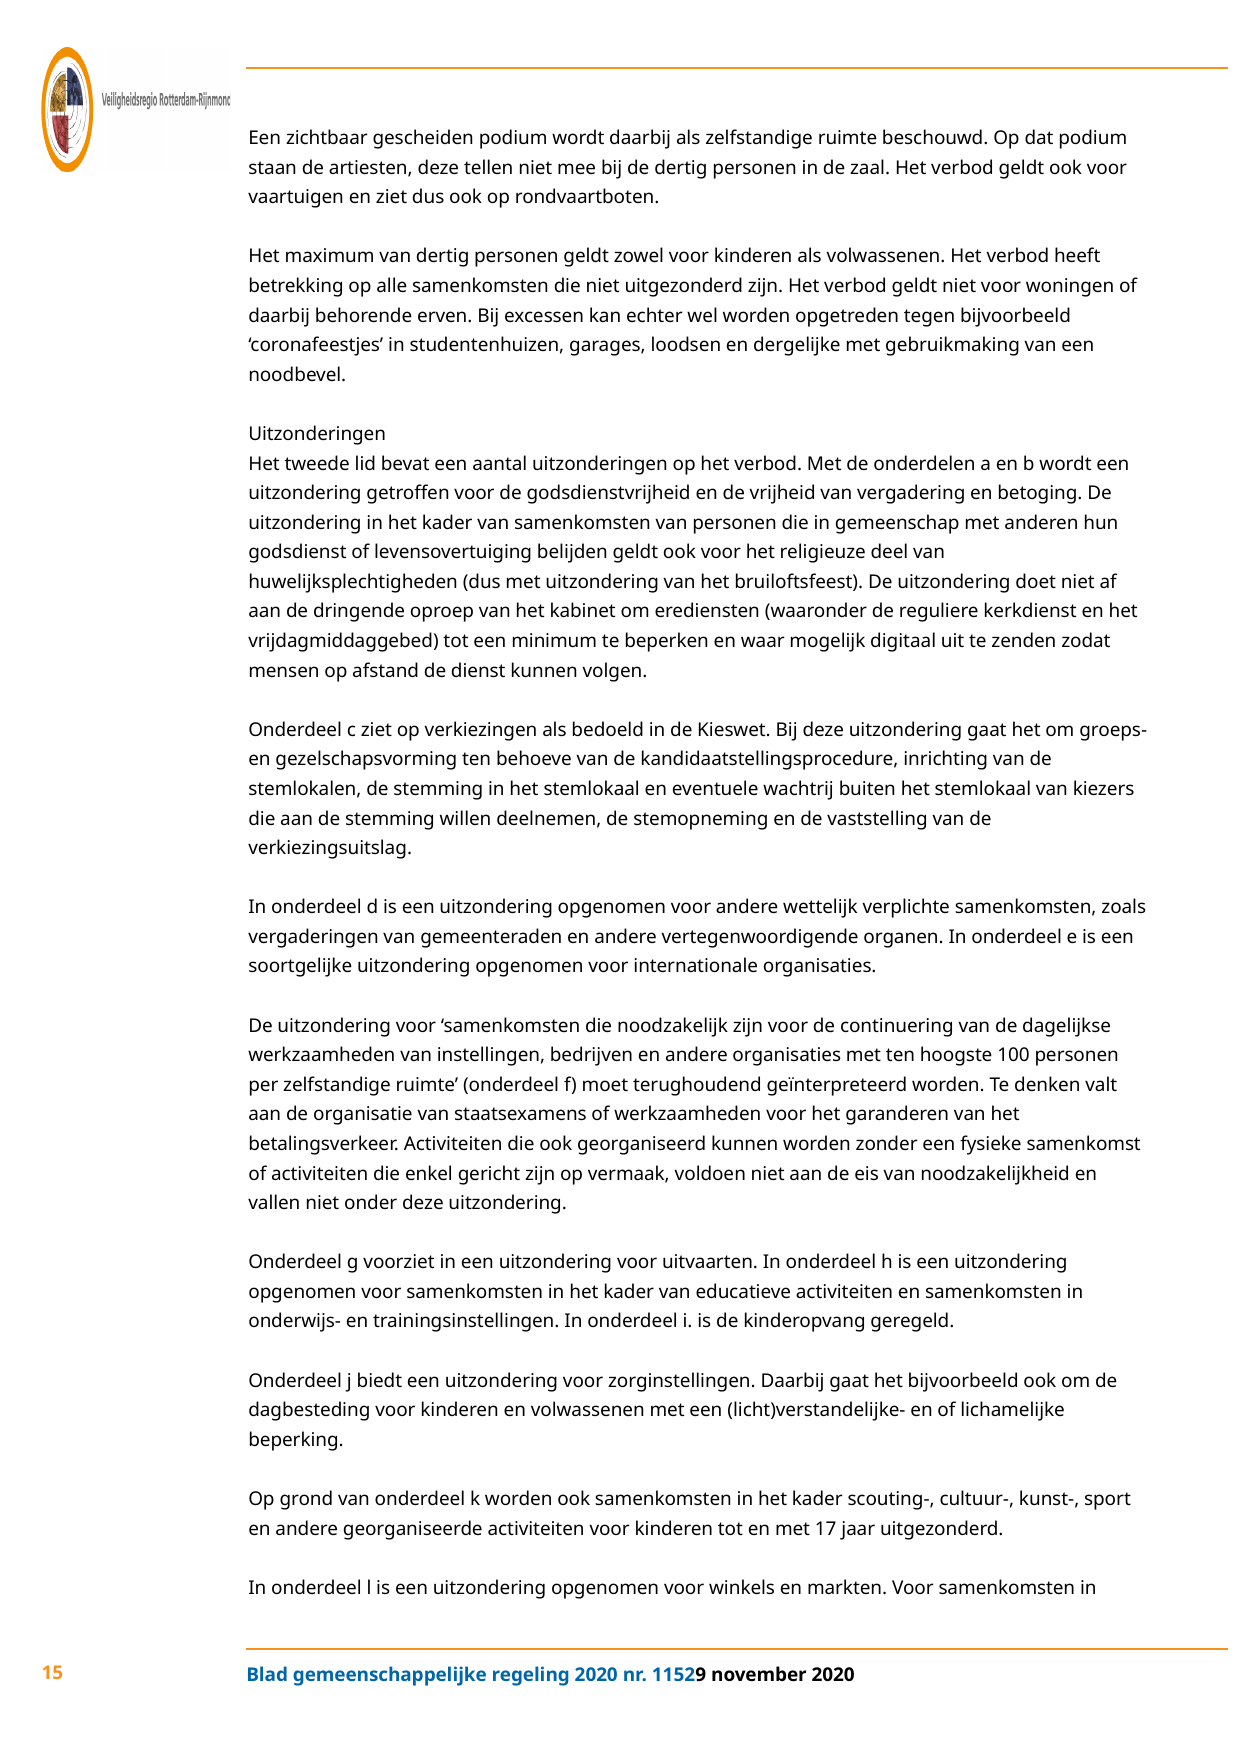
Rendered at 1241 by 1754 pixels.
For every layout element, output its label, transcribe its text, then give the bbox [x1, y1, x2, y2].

text Het maximum van dertig personen geldt zowel voor kinderen als volwassenen. Het verbod heeft betrekking op alle samenkomsten die niet uitgezonderd zijn. Het verbod geldt niet voor woningen of daarbij behorende erven. Bij excessen kan echter wel worden opgetreden tegen bijvoorbeeld ‘coronafeestjes’ in studentenhuizen, garages, loodsen en dergelijke met gebruikmaking van een noodbevel. [248, 243, 1152, 387]
text Onderdeel j biedt een uitzondering voor zorginstellingen. Daarbij gaat het bijvoorbeeld ook om de dagbesteding voor kinderen en volwassenen met een (licht)verstandelijke- en of lichamelijke beperking. [248, 1367, 1152, 1452]
text Uitzonderingen [248, 420, 1152, 446]
text In onderdeel d is een uitzondering opgenomen voor andere wettelijk verplichte samenkomsten, zoals vergaderingen van gemeenteraden en andere vertegenwoordigende organen. In onderdeel e is een soortgelijke uitzondering opgenomen voor internationale organisaties. [248, 893, 1152, 978]
picture [41, 47, 231, 172]
text Een zichtbaar gescheiden podium wordt daarbij als zelfstandige ruimte beschouwd. Op dat podium staan de artiesten, deze tellen niet mee bij de dertig personen in de zaal. Het verbod geldt ook voor vaartuigen en ziet dus ook op rondvaartboten. [248, 124, 1152, 209]
text Onderdeel c ziet op verkiezingen als bedoeld in de Kieswet. Bij deze uitzondering gaat het om groeps- en gezelschapsvorming ten behoeve van de kandidaatstellingsprocedure, inrichting van de stemlokalen, de stemming in het stemlokaal en eventuele wachtrij buiten het stemlokaal van kiezers die aan de stemming willen deelnemen, de stemopneming en de vaststelling van de verkiezingsuitslag. [248, 716, 1152, 860]
text Op grond van onderdeel k worden ook samenkomsten in het kader scouting-, cultuur-, kunst-, sport en andere georganiseerde activiteiten voor kinderen tot en met 17 jaar uitgezonderd. [248, 1485, 1152, 1541]
text De uitzondering voor ‘samenkomsten die noodzakelijk zijn voor de continuering van de dagelijkse werkzaamheden van instellingen, bedrijven en andere organisaties met ten hoogste 100 personen per zelfstandige ruimte’ (onderdeel f) moet terughoudend geïnterpreteerd worden. Te denken valt aan de organisatie van staatsexamens of werkzaamheden voor het garanderen van het betalingsverkeer. Activiteiten die ook georganiseerd kunnen worden zonder een fysieke samenkomst of activiteiten die enkel gericht zijn op vermaak, voldoen niet aan de eis van noodzakelijkheid en vallen niet onder deze uitzondering. [248, 1012, 1152, 1215]
text In onderdeel l is een uitzondering opgenomen voor winkels en markten. Voor samenkomsten in [248, 1574, 1152, 1600]
text Het tweede lid bevat een aantal uitzonderingen op het verbod. Met de onderdelen a en b wordt een uitzondering getroffen voor de godsdienstvrijheid en de vrijheid van vergadering en betoging. De uitzondering in het kader van samenkomsten van personen die in gemeenschap met anderen hun godsdienst of levensovertuiging belijden geldt ook voor het religieuze deel van huwelijksplechtigheden (dus met uitzondering van het bruiloftsfeest). De uitzondering doet niet af aan de dringende oproep van het kabinet om erediensten (waaronder de reguliere kerkdienst en het vrijdagmiddaggebed) tot een minimum te beperken en waar mogelijk digitaal uit te zenden zodat mensen op afstand de dienst kunnen volgen. [248, 450, 1152, 683]
text Onderdeel g voorziet in een uitzondering voor uitvaarten. In onderdeel h is een uitzondering opgenomen voor samenkomsten in het kader van educatieve activiteiten en samenkomsten in onderwijs- en trainingsinstellingen. In onderdeel i. is de kinderopvang geregeld. [248, 1248, 1152, 1333]
